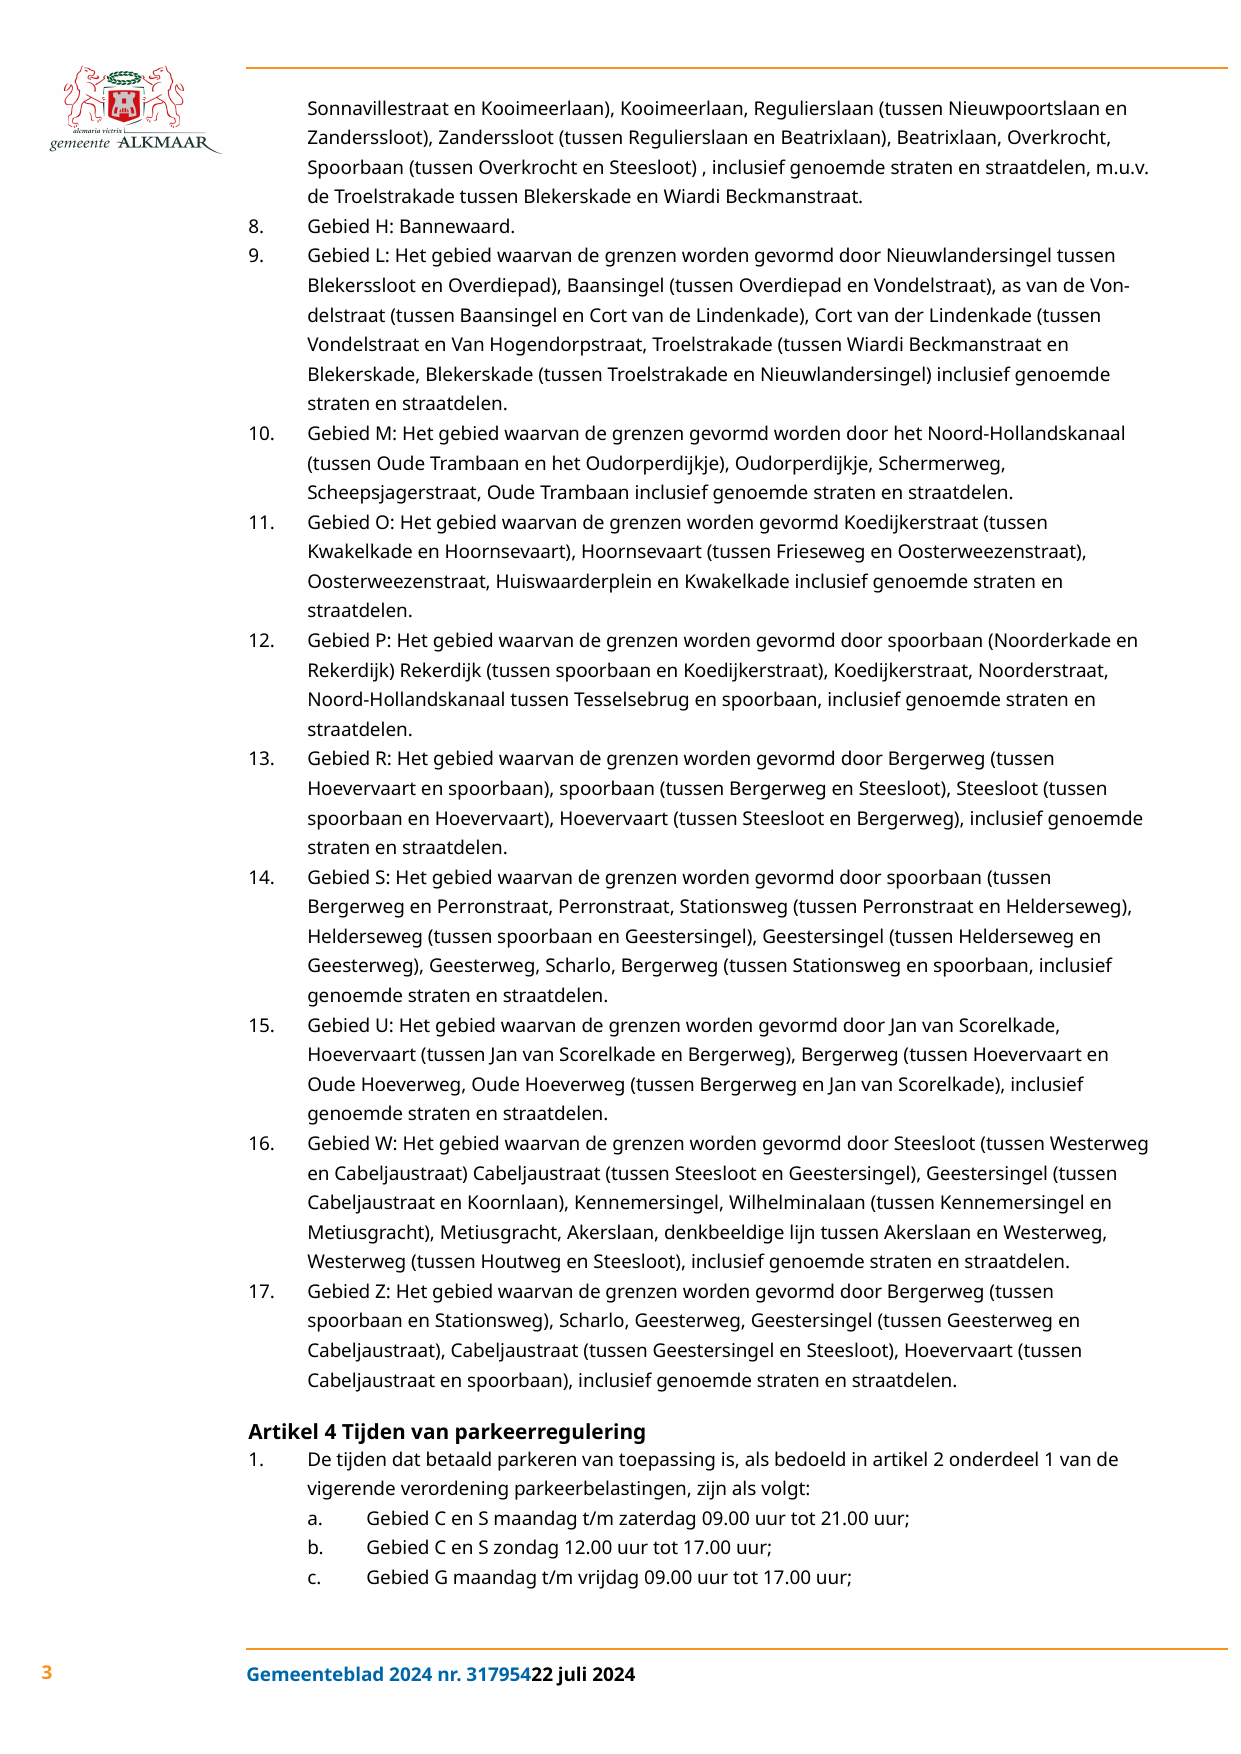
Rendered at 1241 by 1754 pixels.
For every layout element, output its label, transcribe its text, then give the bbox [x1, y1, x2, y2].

picture [41, 47, 231, 172]
list Gebied C en S zondag 12.00 uur tot 17.00 uur; [307, 1534, 1152, 1560]
list De tijden dat betaald parkeren van toepassing is, als bedoeld in artikel 2 onderdeel 1 van de vigerende verordening parkeerbelastingen, zijn als volgt: [248, 1446, 1152, 1501]
list Gebied W: Het gebied waarvan de grenzen worden gevormd door Steesloot (tussen Westerweg en Cabeljaustraat) Cabeljaustraat (tussen Steesloot en Geestersingel), Geestersingel (tussen Cabeljaustraat en Koornlaan), Kennemersingel, Wilhelminalaan (tussen Kennemersingel en Metiusgracht), Metiusgracht, Akerslaan, denkbeeldige lijn tussen Akerslaan en Westerweg, Westerweg (tussen Houtweg en Steesloot), inclusief genoemde straten en straatdelen. [248, 1130, 1152, 1274]
list Gebied P: Het gebied waarvan de grenzen worden gevormd door spoorbaan (Noorderkade en Rekerdijk) Rekerdijk (tussen spoorbaan en Koedijkerstraat), Koedijkerstraat, Noorderstraat, Noord-Hollandskanaal tussen Tesselsebrug en spoorbaan, inclusief genoemde straten en straatdelen. [248, 627, 1152, 742]
list Gebied M: Het gebied waarvan de grenzen gevormd worden door het Noord-Hollandskanaal (tussen Oude Trambaan en het Oudorperdijkje), Oudorperdijkje, Schermerweg, Scheepsjagerstraat, Oude Trambaan inclusief genoemde straten en straatdelen. [248, 420, 1152, 505]
list Sonnavillestraat en Kooimeerlaan), Kooimeerlaan, Regulierslaan (tussen Nieuwpoortslaan en Zanderssloot), Zanderssloot (tussen Regulierslaan en Beatrixlaan), Beatrixlaan, Overkrocht, Spoorbaan (tussen Overkrocht en Steesloot) , inclusief genoemde straten en straatdelen, m.u.v. de Troelstrakade tussen Blekerskade en Wiardi Beckmanstraat. [248, 95, 1152, 209]
text Artikel 4 Tijden van parkeerregulering [248, 1417, 1152, 1446]
list Gebied S: Het gebied waarvan de grenzen worden gevormd door spoorbaan (tussen Bergerweg en Perronstraat, Perronstraat, Stationsweg (tussen Perronstraat en Helderseweg), Helderseweg (tussen spoorbaan en Geestersingel), Geestersingel (tussen Helderseweg en Geesterweg), Geesterweg, Scharlo, Bergerweg (tussen Stationsweg en spoorbaan, inclusief genoemde straten en straatdelen. [248, 864, 1152, 1008]
list Gebied Z: Het gebied waarvan de grenzen worden gevormd door Bergerweg (tussen spoorbaan en Stationsweg), Scharlo, Geesterweg, Geestersingel (tussen Geesterweg en Cabeljaustraat), Cabeljaustraat (tussen Geestersingel en Steesloot), Hoevervaart (tussen Cabeljaustraat en spoorbaan), inclusief genoemde straten en straatdelen. [248, 1278, 1152, 1393]
list Gebied L: Het gebied waarvan de grenzen worden gevormd door Nieuwlandersingel tussen Blekerssloot en Overdiepad), Baansingel (tussen Overdiepad en Vondelstraat), as van de Von-delstraat (tussen Baansingel en Cort van de Lindenkade), Cort van der Lindenkade (tussen Vondelstraat en Van Hogendorpstraat, Troelstrakade (tussen Wiardi Beckmanstraat en Blekerskade, Blekerskade (tussen Troelstrakade en Nieuwlandersingel) inclusief genoemde straten en straatdelen. [248, 243, 1152, 416]
list Gebied U: Het gebied waarvan de grenzen worden gevormd door Jan van Scorelkade, Hoevervaart (tussen Jan van Scorelkade en Bergerweg), Bergerweg (tussen Hoevervaart en Oude Hoeverweg, Oude Hoeverweg (tussen Bergerweg en Jan van Scorelkade), inclusief genoemde straten en straatdelen. [248, 1012, 1152, 1126]
list Gebied O: Het gebied waarvan de grenzen worden gevormd Koedijkerstraat (tussen Kwakelkade en Hoornsevaart), Hoornsevaart (tussen Frieseweg en Oosterweezenstraat), Oosterweezenstraat, Huiswaarderplein en Kwakelkade inclusief genoemde straten en straatdelen. [248, 509, 1152, 623]
list Gebied H: Bannewaard. [248, 213, 1152, 239]
list Gebied R: Het gebied waarvan de grenzen worden gevormd door Bergerweg (tussen Hoevervaart en spoorbaan), spoorbaan (tussen Bergerweg en Steesloot), Steesloot (tussen spoorbaan en Hoevervaart), Hoevervaart (tussen Steesloot en Bergerweg), inclusief genoemde straten en straatdelen. [248, 746, 1152, 860]
list Gebied C en S maandag t/m zaterdag 09.00 uur tot 21.00 uur; [307, 1505, 1152, 1531]
list Gebied G maandag t/m vrijdag 09.00 uur tot 17.00 uur; [307, 1564, 1152, 1590]
